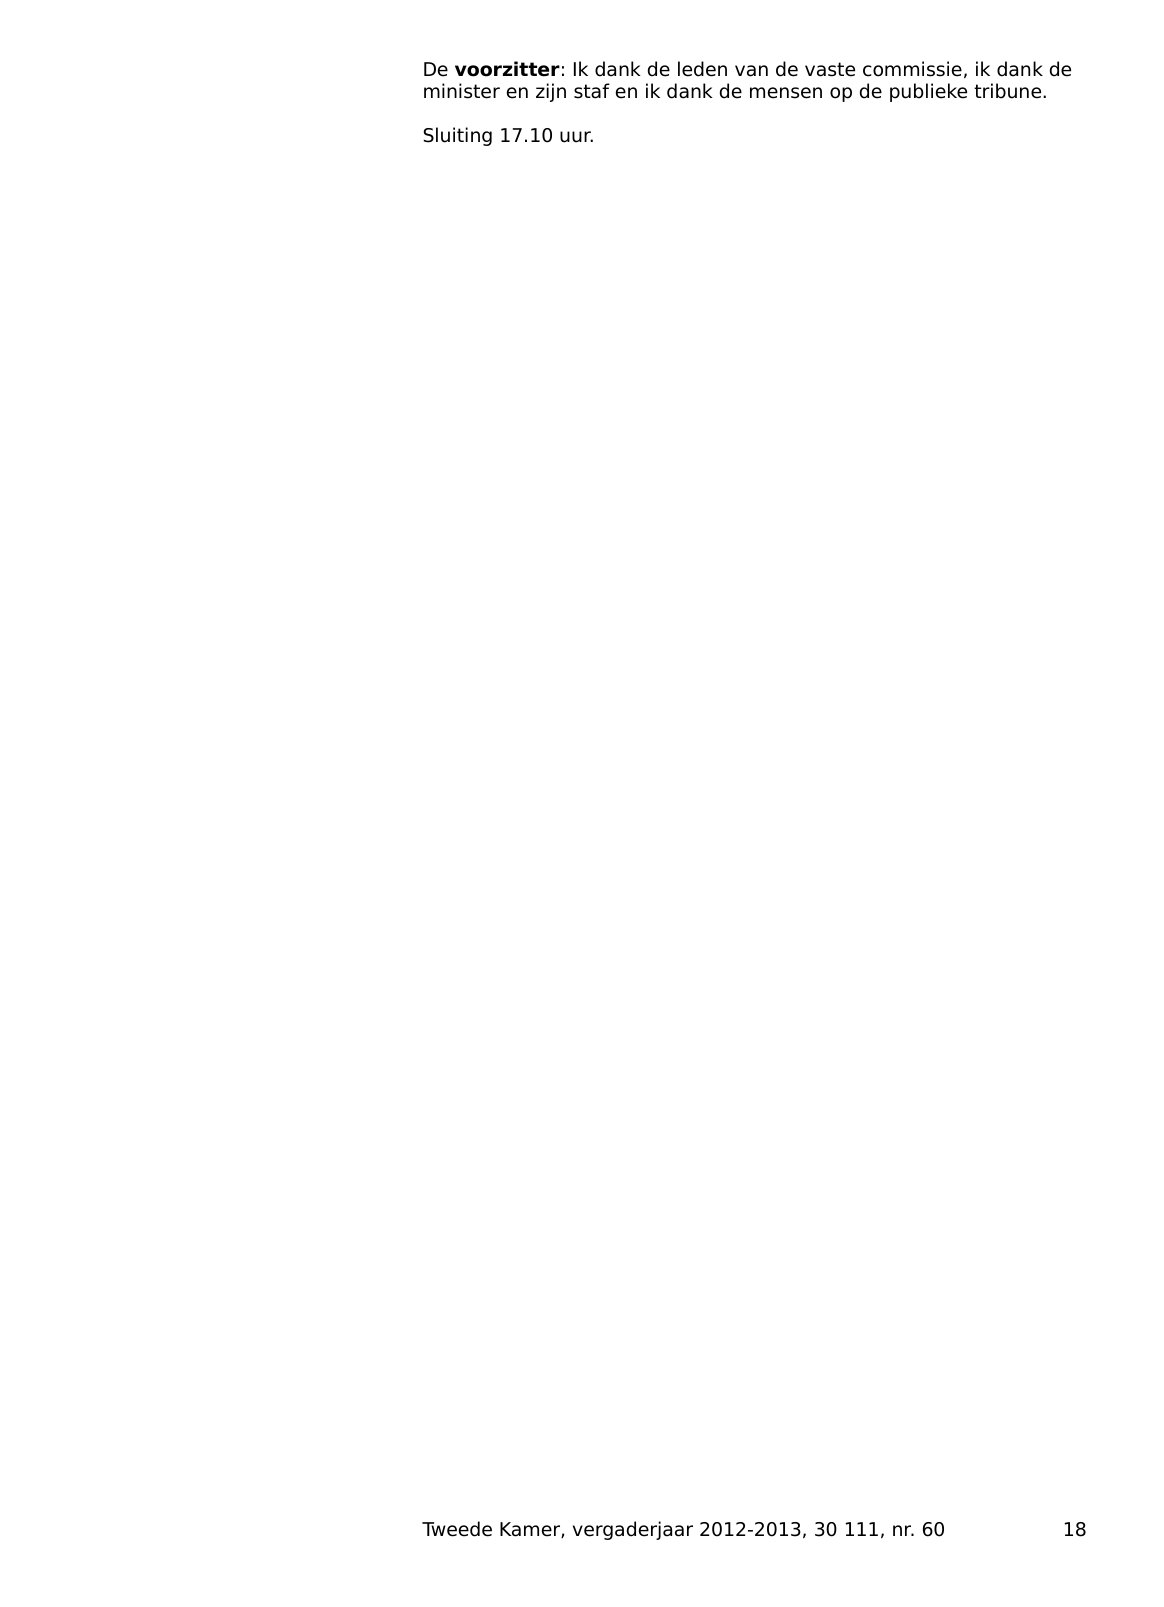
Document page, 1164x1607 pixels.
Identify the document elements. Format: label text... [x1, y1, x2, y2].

text De voorzitter: Ik dank de leden van de vaste commissie, ik dank de minister en zijn staf en ik dank de mensen op de publieke tribune. [422, 59, 1087, 103]
text Sluiting 17.10 uur. [422, 125, 1087, 147]
